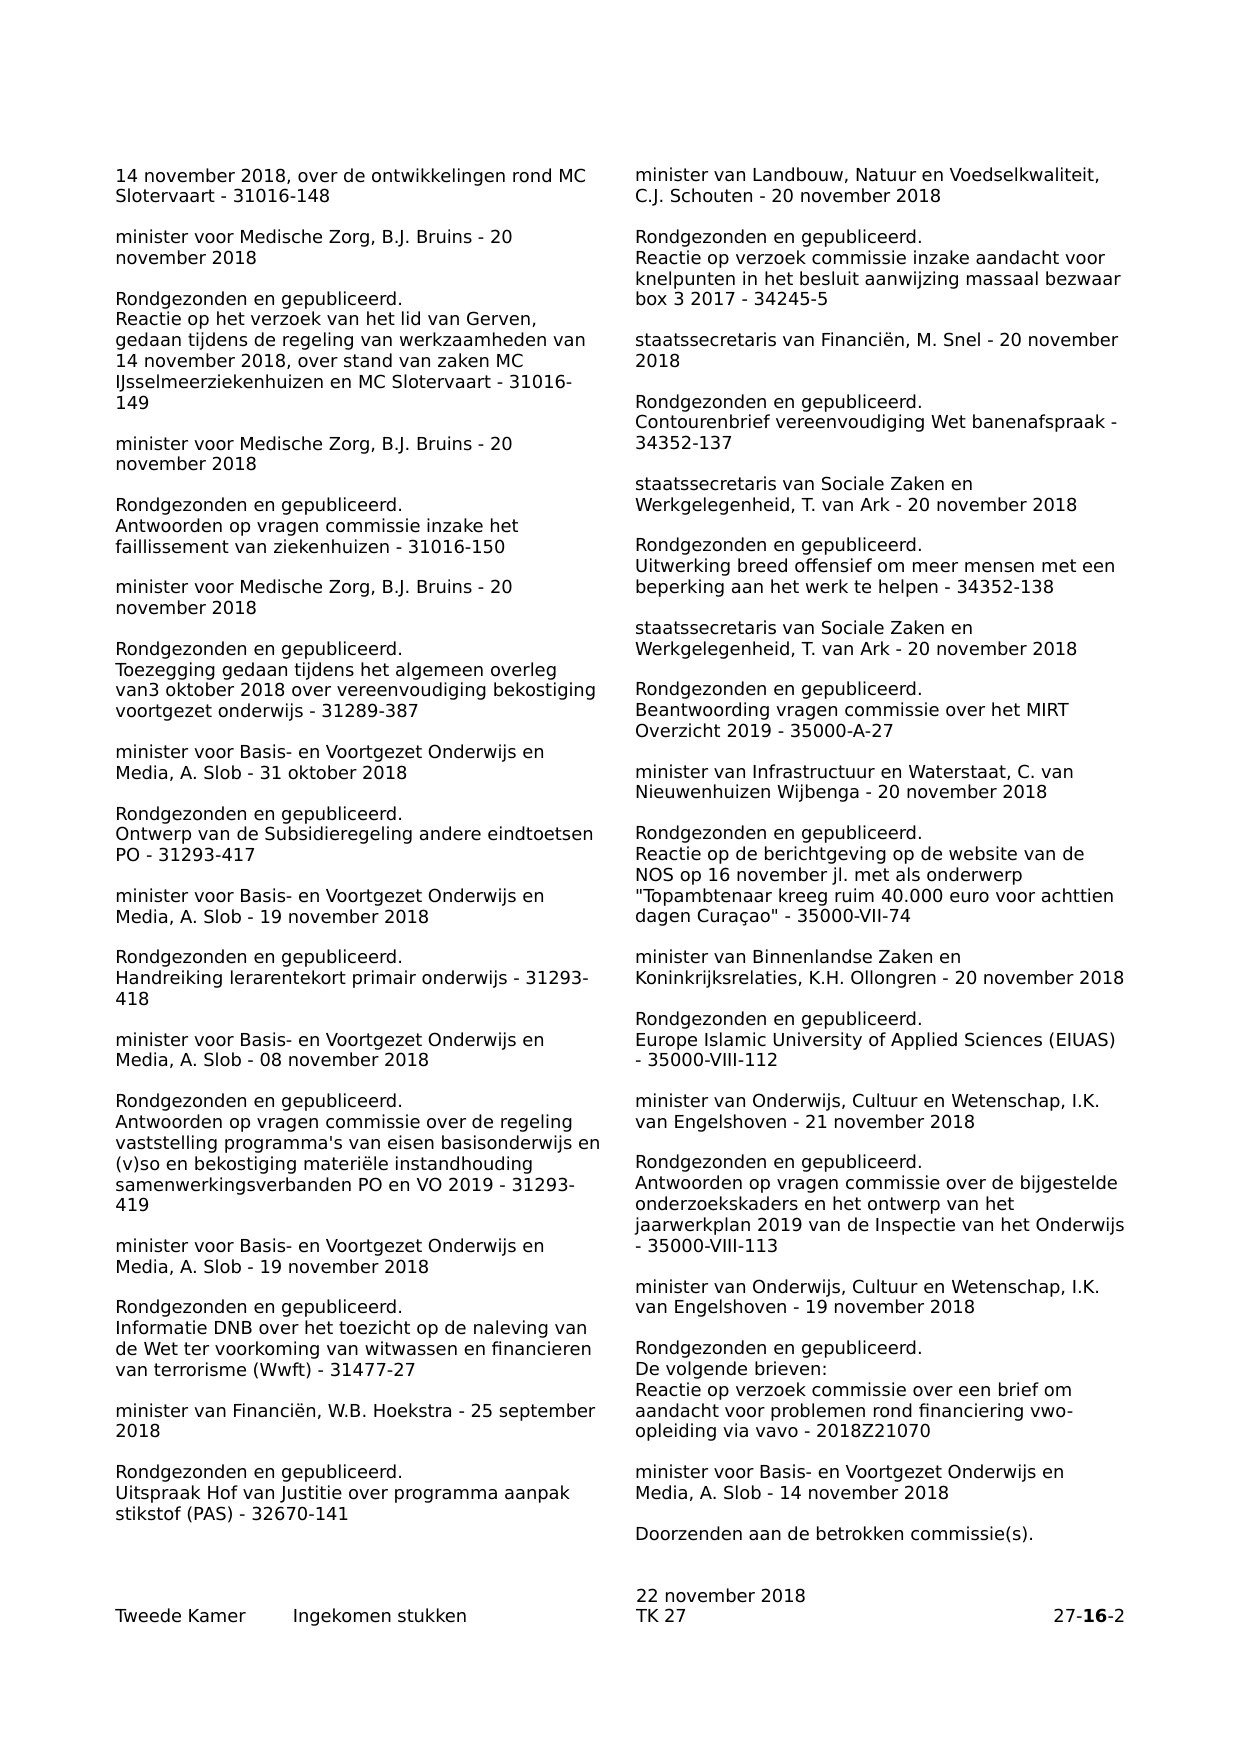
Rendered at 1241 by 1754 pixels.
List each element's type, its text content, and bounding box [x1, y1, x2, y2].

text 14 november 2018, over de ontwikkelingen rond MC Slotervaart - 31016-148 [115, 165, 605, 207]
text Rondgezonden en gepubliceerd. [635, 535, 1125, 556]
text minister voor Basis- en Voortgezet Onderwijs en Media, A. Slob - 19 november 2018 [115, 1236, 605, 1277]
text Rondgezonden en gepubliceerd. [115, 947, 605, 968]
text Antwoorden op vragen commissie over de bijgestelde onderzoekskaders en het ontwerp van het jaarwerkplan 2019 van de Inspectie van het Onderwijs - 35000-VIII-113 [635, 1173, 1125, 1256]
text Rondgezonden en gepubliceerd. [115, 803, 605, 824]
text minister voor Medische Zorg, B.J. Bruins - 20 november 2018 [115, 433, 605, 475]
text minister voor Basis- en Voortgezet Onderwijs en Media, A. Slob - 08 november 2018 [115, 1029, 605, 1071]
text minister van Infrastructuur en Waterstaat, C. van Nieuwenhuizen Wijbenga - 20 november 2018 [635, 762, 1125, 803]
text minister van Landbouw, Natuur en Voedselkwaliteit, C.J. Schouten - 20 november 2018 [635, 165, 1125, 207]
text Rondgezonden en gepubliceerd. [115, 288, 605, 309]
text staatssecretaris van Sociale Zaken en Werkgelegenheid, T. van Ark - 20 november 2018 [635, 474, 1125, 515]
text minister voor Basis- en Voortgezet Onderwijs en Media, A. Slob - 31 oktober 2018 [115, 742, 605, 783]
text Toezegging gedaan tijdens het algemeen overleg van3 oktober 2018 over vereenvoudiging bekostiging voortgezet onderwijs - 31289-387 [115, 659, 605, 722]
text Europe Islamic University of Applied Sciences (EIUAS) - 35000-VIII-112 [635, 1029, 1125, 1071]
text minister van Binnenlandse Zaken en Koninkrijksrelaties, K.H. Ollongren - 20 november 2018 [635, 947, 1125, 988]
text minister van Financiën, W.B. Hoekstra - 25 september 2018 [115, 1401, 605, 1442]
text Rondgezonden en gepubliceerd. [635, 679, 1125, 700]
text Handreiking lerarentekort primair onderwijs - 31293-418 [115, 968, 605, 1009]
text minister voor Basis- en Voortgezet Onderwijs en Media, A. Slob - 14 november 2018 [635, 1462, 1125, 1503]
text Rondgezonden en gepubliceerd. [115, 1462, 605, 1483]
text staatssecretaris van Sociale Zaken en Werkgelegenheid, T. van Ark - 20 november 2018 [635, 618, 1125, 659]
text Reactie op verzoek commissie over een brief om aandacht voor problemen rond financiering vwo-opleiding via vavo - 2018Z21070 [635, 1379, 1125, 1442]
text minister voor Medische Zorg, B.J. Bruins - 20 november 2018 [115, 227, 605, 268]
text Uitwerking breed offensief om meer mensen met een beperking aan het werk te helpen - 34352-138 [635, 556, 1125, 598]
text Reactie op de berichtgeving op de website van de NOS op 16 november jl. met als onderwerp "Topambtenaar kreeg ruim 40.000 euro voor achttien dagen Curaçao" - 35000-VII-74 [635, 844, 1125, 927]
text Rondgezonden en gepubliceerd. [115, 1297, 605, 1318]
text Rondgezonden en gepubliceerd. [635, 1152, 1125, 1173]
text Rondgezonden en gepubliceerd. [635, 391, 1125, 412]
text Reactie op verzoek commissie inzake aandacht voor knelpunten in het besluit aanwijzing massaal bezwaar box 3 2017 - 34245-5 [635, 247, 1125, 310]
text Contourenbrief vereenvoudiging Wet banenafspraak - 34352-137 [635, 412, 1125, 454]
text minister voor Basis- en Voortgezet Onderwijs en Media, A. Slob - 19 november 2018 [115, 886, 605, 927]
text minister van Onderwijs, Cultuur en Wetenschap, I.K. van Engelshoven - 19 november 2018 [635, 1276, 1125, 1318]
text De volgende brieven: [635, 1359, 1125, 1379]
text minister voor Medische Zorg, B.J. Bruins - 20 november 2018 [115, 577, 605, 619]
text Beantwoording vragen commissie over het MIRT Overzicht 2019 - 35000-A-27 [635, 700, 1125, 742]
text Antwoorden op vragen commissie over de regeling vaststelling programma's van eisen basisonderwijs en (v)so en bekostiging materiële instandhouding samenwerkingsverbanden PO en VO 2019 - 31293-419 [115, 1112, 605, 1216]
text Rondgezonden en gepubliceerd. [115, 495, 605, 516]
text Rondgezonden en gepubliceerd. [635, 227, 1125, 247]
text Ontwerp van de Subsidieregeling andere eindtoetsen PO - 31293-417 [115, 824, 605, 866]
text staatssecretaris van Financiën, M. Snel - 20 november 2018 [635, 330, 1125, 371]
text Doorzenden aan de betrokken commissie(s). [635, 1523, 1125, 1544]
text Rondgezonden en gepubliceerd. [635, 1008, 1125, 1029]
text Uitspraak Hof van Justitie over programma aanpak stikstof (PAS) - 32670-141 [115, 1483, 605, 1524]
text Rondgezonden en gepubliceerd. [635, 823, 1125, 844]
text Antwoorden op vragen commissie inzake het faillissement van ziekenhuizen - 31016-150 [115, 516, 605, 557]
text Reactie op het verzoek van het lid van Gerven, gedaan tijdens de regeling van werkzaamheden van 14 november 2018, over stand van zaken MC IJsselmeerziekenhuizen en MC Slotervaart - 31016-149 [115, 309, 605, 413]
text Rondgezonden en gepubliceerd. [635, 1338, 1125, 1359]
text minister van Onderwijs, Cultuur en Wetenschap, I.K. van Engelshoven - 21 november 2018 [635, 1091, 1125, 1132]
text Rondgezonden en gepubliceerd. [115, 639, 605, 659]
text Rondgezonden en gepubliceerd. [115, 1091, 605, 1112]
text Informatie DNB over het toezicht op de naleving van de Wet ter voorkoming van witwassen en financieren van terrorisme (Wwft) - 31477-27 [115, 1318, 605, 1381]
